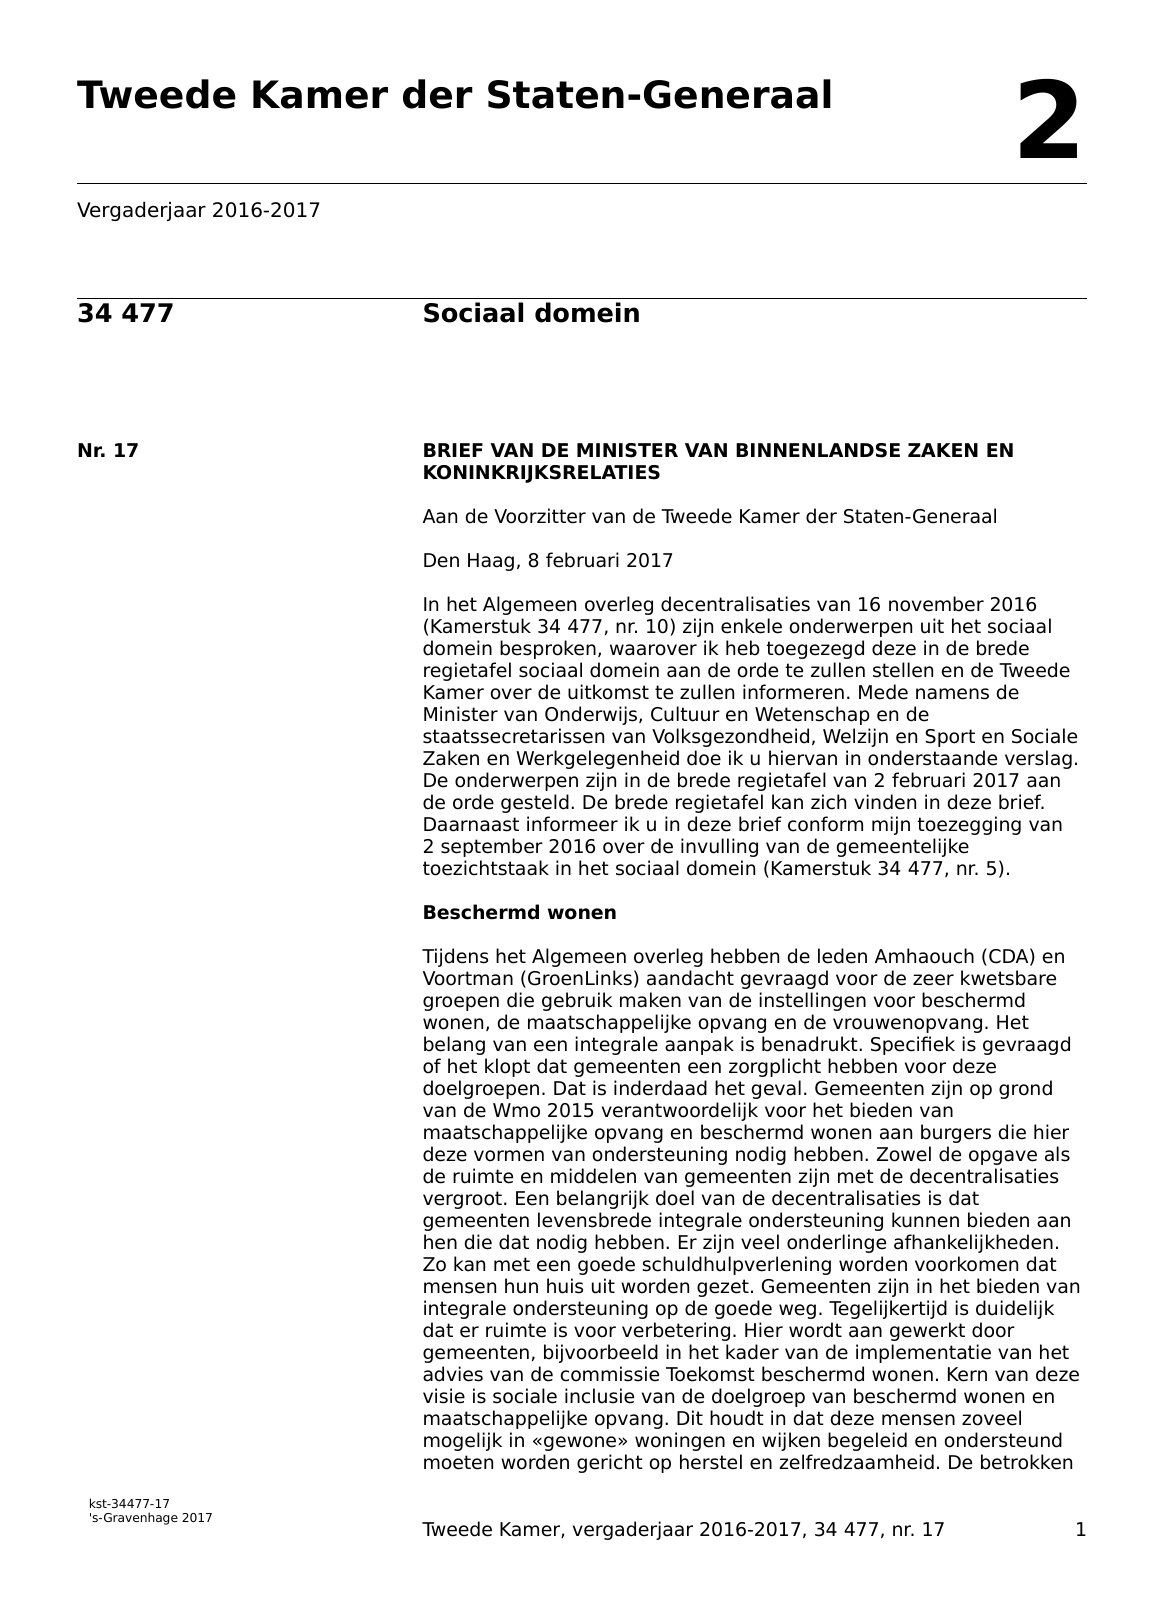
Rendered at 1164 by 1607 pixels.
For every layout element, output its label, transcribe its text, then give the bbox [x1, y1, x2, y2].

text Den Haag, 8 februari 2017 [422, 550, 1087, 572]
text In het Algemeen overleg decentralisaties van 16 november 2016 (Kamerstuk 34 477, nr. 10) zijn enkele onderwerpen uit het sociaal domein besproken, waarover ik heb toegezegd deze in de brede regietafel sociaal domein aan de orde te zullen stellen en de Tweede Kamer over de uitkomst te zullen informeren. Mede namens de Minister van Onderwijs, Cultuur en Wetenschap en de staatssecretarissen van Volksgezondheid, Welzijn en Sport en Sociale Zaken en Werkgelegenheid doe ik u hiervan in onderstaande verslag. De onderwerpen zijn in de brede regietafel van 2 februari 2017 aan de orde gesteld. De brede regietafel kan zich vinden in deze brief. Daarnaast informeer ik u in deze brief conform mijn toezegging van 2 september 2016 over de invulling van de gemeentelijke toezichtstaak in het sociaal domein (Kamerstuk 34 477, nr. 5). [422, 594, 1087, 880]
subtitle Beschermd wonen [422, 902, 1087, 924]
subtitle 34 477 Sociaal domein [77, 299, 1087, 329]
table_header Tweede Kamer der Staten-Generaal [77, 59, 886, 183]
text Tijdens het Algemeen overleg hebben de leden Amhaouch (CDA) en Voortman (GroenLinks) aandacht gevraagd voor de zeer kwetsbare groepen die gebruik maken van de instellingen voor beschermd wonen, de maatschappelijke opvang en de vrouwenopvang. Het belang van een integrale aanpak is benadrukt. Specifiek is gevraagd of het klopt dat gemeenten een zorgplicht hebben voor deze doelgroepen. Dat is inderdaad het geval. Gemeenten zijn op grond van de Wmo 2015 verantwoordelijk voor het bieden van maatschappelijke opvang en beschermd wonen aan burgers die hier deze vormen van ondersteuning nodig hebben. Zowel de opgave als de ruimte en middelen van gemeenten zijn met de decentralisaties vergroot. Een belangrijk doel van de decentralisaties is dat gemeenten levensbrede integrale ondersteuning kunnen bieden aan hen die dat nodig hebben. Er zijn veel onderlinge afhankelijkheden. Zo kan met een goede schuldhulpverlening worden voorkomen dat mensen hun huis uit worden gezet. Gemeenten zijn in het bieden van integrale ondersteuning op de goede weg. Tegelijkertijd is duidelijk dat er ruimte is voor verbetering. Hier wordt aan gewerkt door gemeenten, bijvoorbeeld in het kader van de implementatie van het advies van de commissie Toekomst beschermd wonen. Kern van deze visie is sociale inclusie van de doelgroep van beschermd wonen en maatschappelijke opvang. Dit houdt in dat deze mensen zoveel mogelijk in «gewone» woningen en wijken begeleid en ondersteund moeten worden gericht op herstel en zelfredzaamheid. De betrokken [422, 946, 1087, 1474]
table_cell Vergaderjaar 2016-2017 [77, 184, 1087, 298]
subtitle Nr. 17 BRIEF VAN DE MINISTER VAN BINNENLANDSE ZAKEN EN KONINKRIJKSRELATIES [77, 440, 1087, 484]
text Aan de Voorzitter van de Tweede Kamer der Staten-Generaal [422, 506, 1087, 528]
table_header 2 [886, 59, 1087, 183]
text kst-34477-17 [88, 1497, 323, 1511]
text 's-Gravenhage 2017 [88, 1511, 323, 1525]
